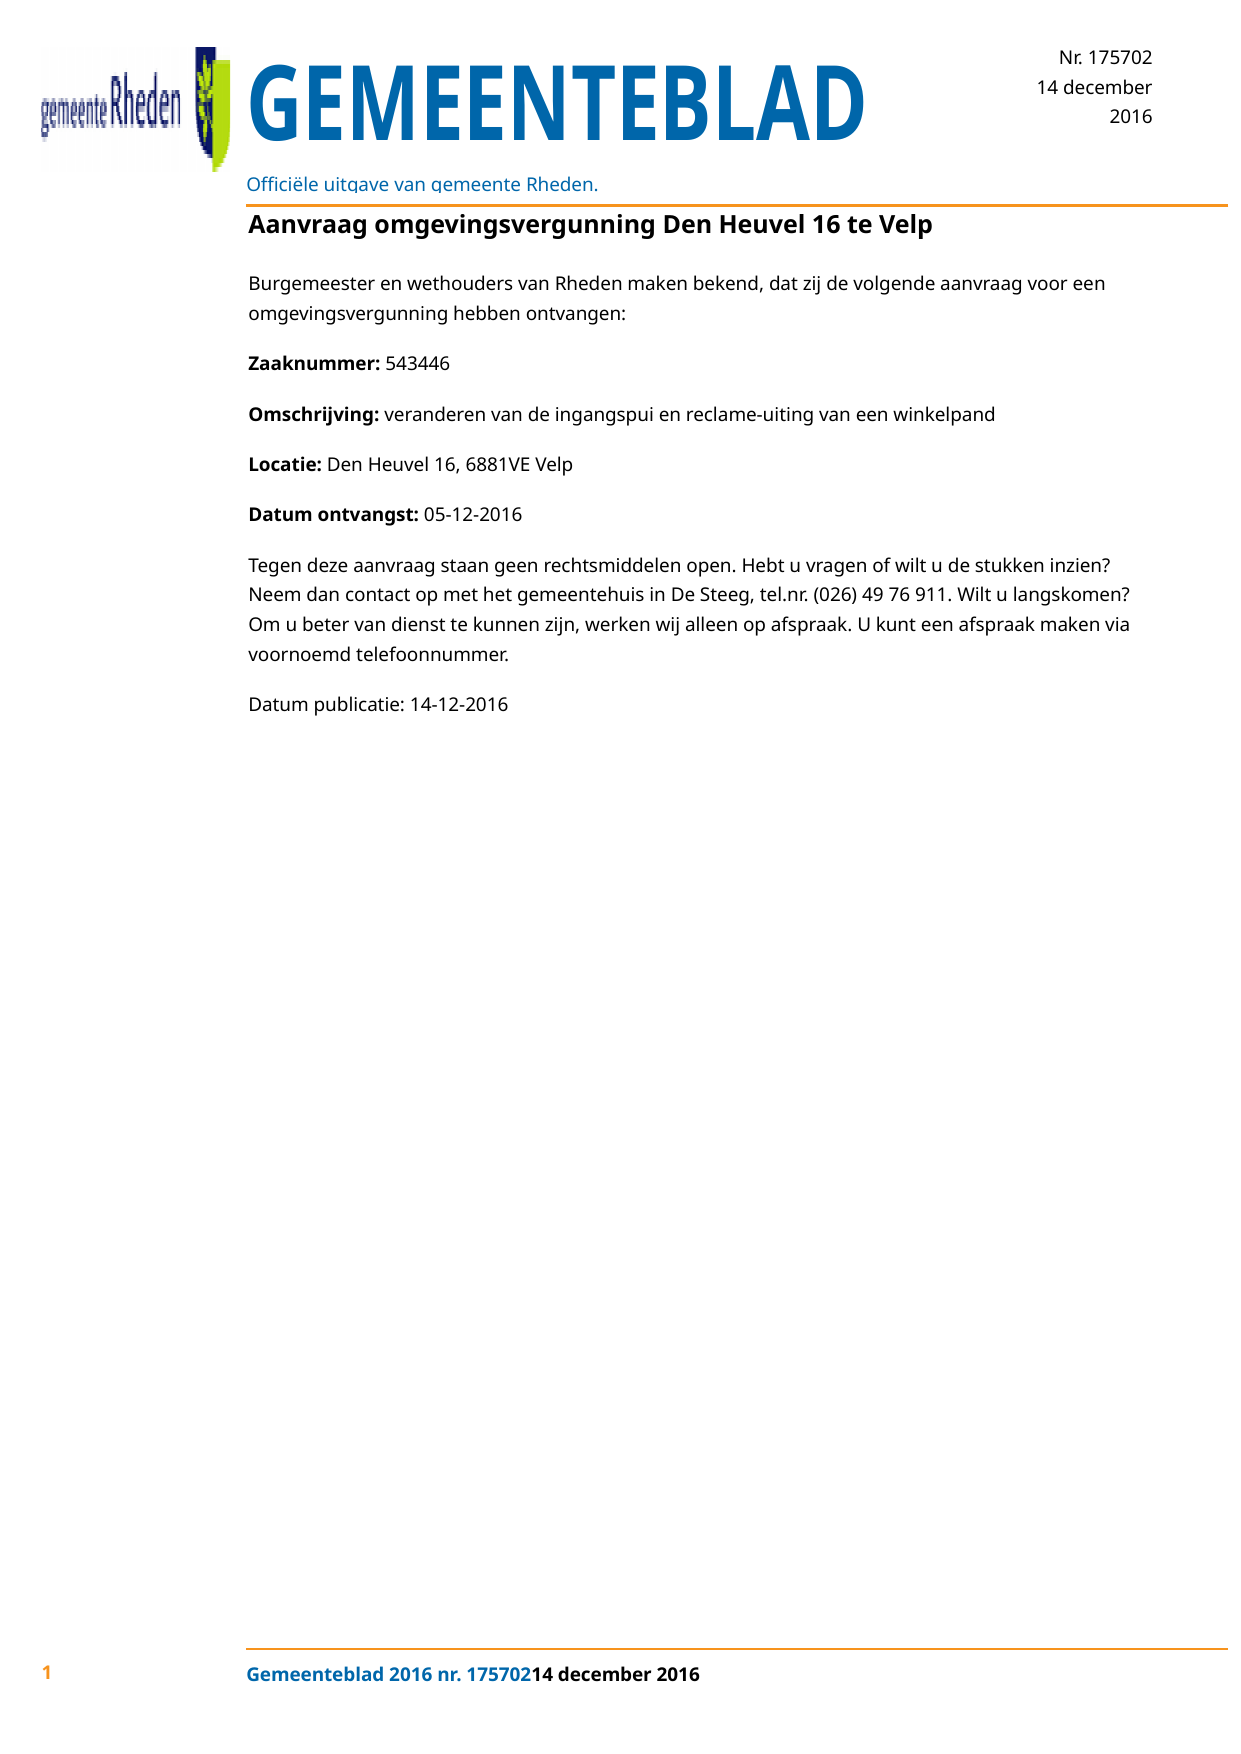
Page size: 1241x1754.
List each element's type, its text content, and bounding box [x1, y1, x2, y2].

text Locatie: Den Heuvel 16, 6881VE Velp [248, 451, 1152, 477]
text Tegen deze aanvraag staan geen rechtsmiddelen open. Hebt u vragen of wilt u de stukken inzien? Neem dan contact op met het gemeentehuis in De Steeg, tel.nr. (026) 49 76 911. Wilt u langskomen? Om u beter van dienst te kunnen zijn, werken wij alleen op afspraak. U kunt een afspraak maken via voornoemd telefoonnummer. [248, 552, 1152, 666]
text Datum publicatie: 14-12-2016 [248, 691, 1152, 717]
text Aanvraag omgevingsvergunning Den Heuvel 16 te Velp [248, 207, 1152, 241]
picture [41, 47, 231, 172]
text Burgemeester en wethouders van Rheden maken bekend, dat zij de volgende aanvraag voor een omgevingsvergunning hebben ontvangen: [248, 270, 1152, 326]
text Datum ontvangst: 05-12-2016 [248, 502, 1152, 527]
text Zaaknummer: 543446 [248, 350, 1152, 376]
text Omschrijving: veranderen van de ingangspui en reclame-uiting van een winkelpand [248, 401, 1152, 426]
